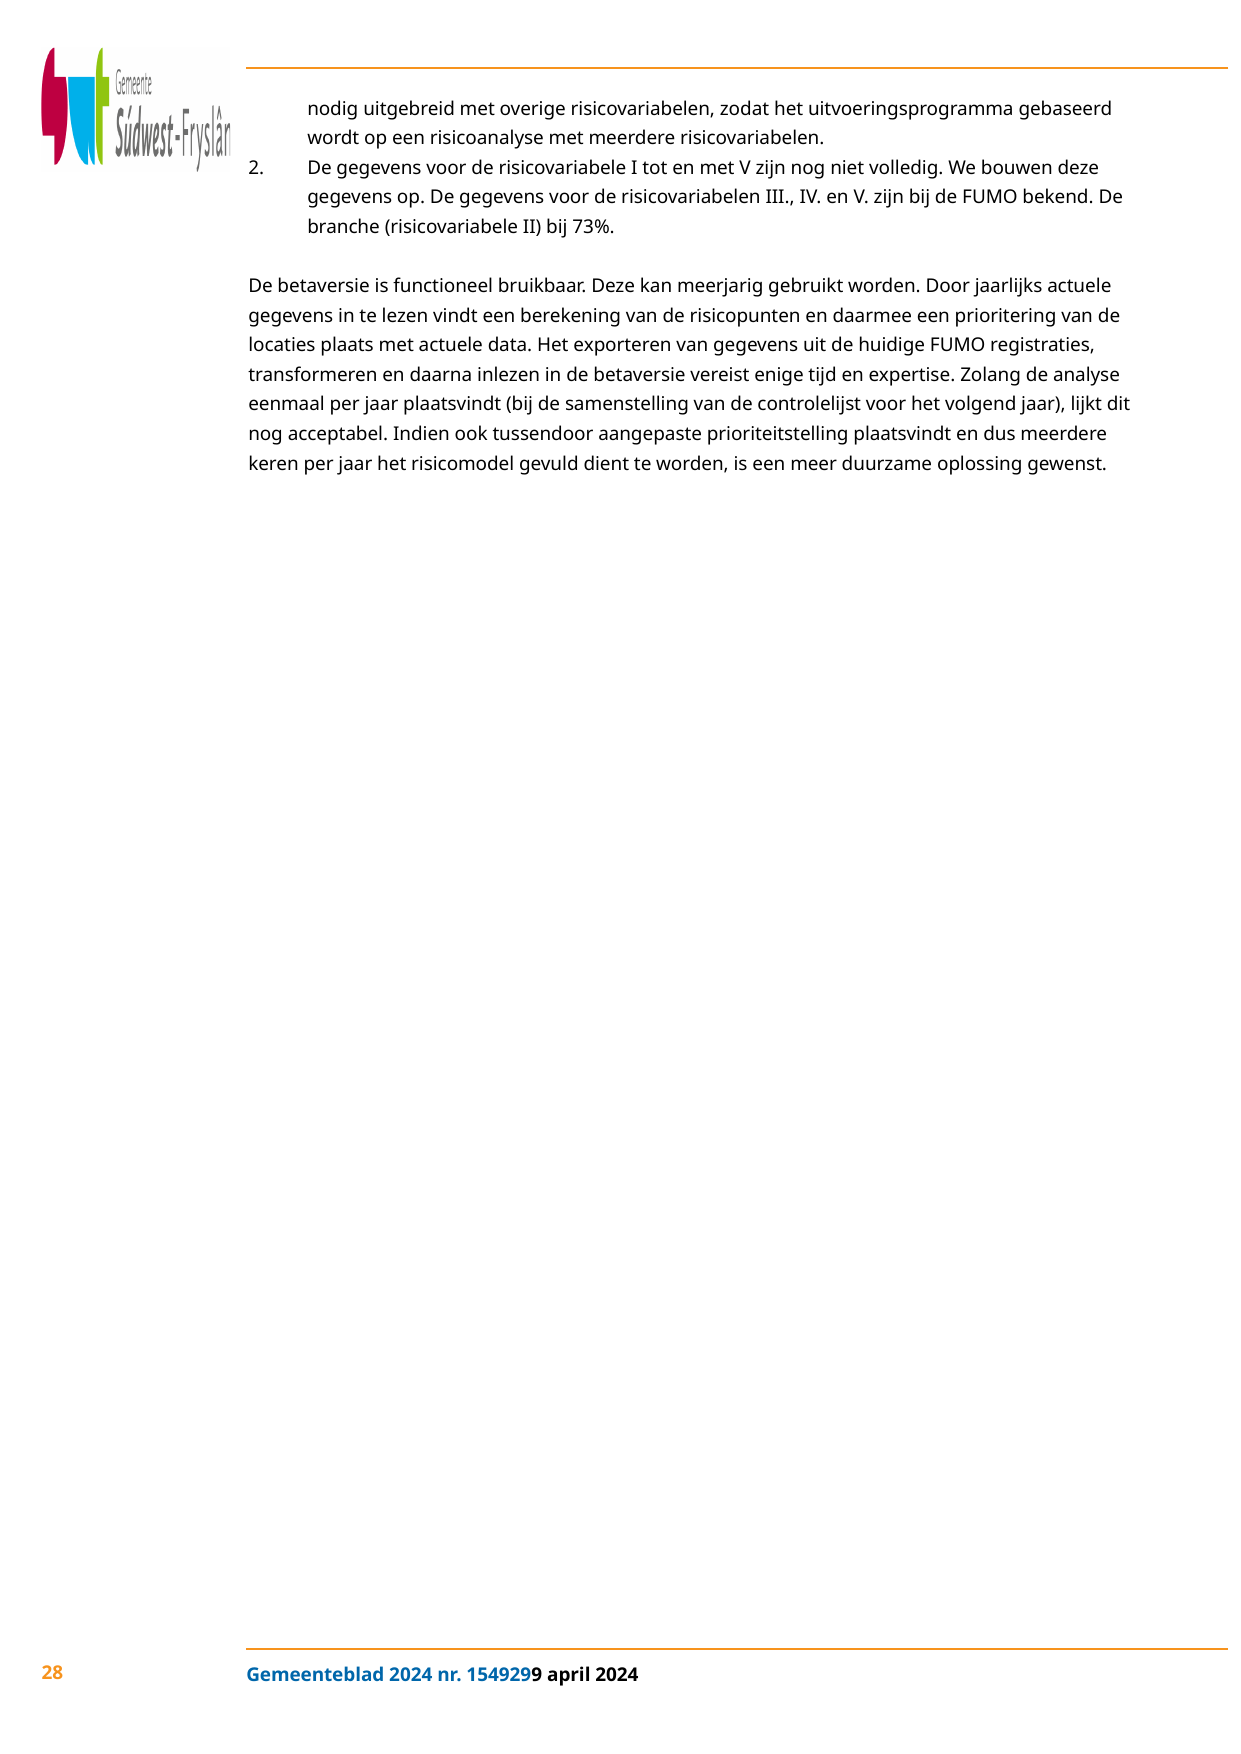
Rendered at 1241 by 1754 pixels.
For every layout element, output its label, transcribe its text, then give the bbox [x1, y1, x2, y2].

list De gegevens voor de risicovariabele I tot en met V zijn nog niet volledig. We bouwen deze gegevens op. De gegevens voor de risicovariabelen III., IV. en V. zijn bij de FUMO bekend. De branche (risicovariabele II) bij 73%. [248, 154, 1152, 239]
picture [41, 47, 231, 172]
list nodig uitgebreid met overige risicovariabelen, zodat het uitvoeringsprogramma gebaseerd wordt op een risicoanalyse met meerdere risicovariabelen. [248, 95, 1152, 150]
text De betaversie is functioneel bruikbaar. Deze kan meerjarig gebruikt worden. Door jaarlijks actuele gegevens in te lezen vindt een berekening van de risicopunten en daarmee een prioritering van de locaties plaats met actuele data. Het exporteren van gegevens uit de huidige FUMO registraties, transformeren en daarna inlezen in de betaversie vereist enige tijd en expertise. Zolang de analyse eenmaal per jaar plaatsvindt (bij de samenstelling van de controlelijst voor het volgend jaar), lijkt dit nog acceptabel. Indien ook tussendoor aangepaste prioriteitstelling plaatsvindt en dus meerdere keren per jaar het risicomodel gevuld dient te worden, is een meer duurzame oplossing gewenst. [248, 272, 1152, 476]
